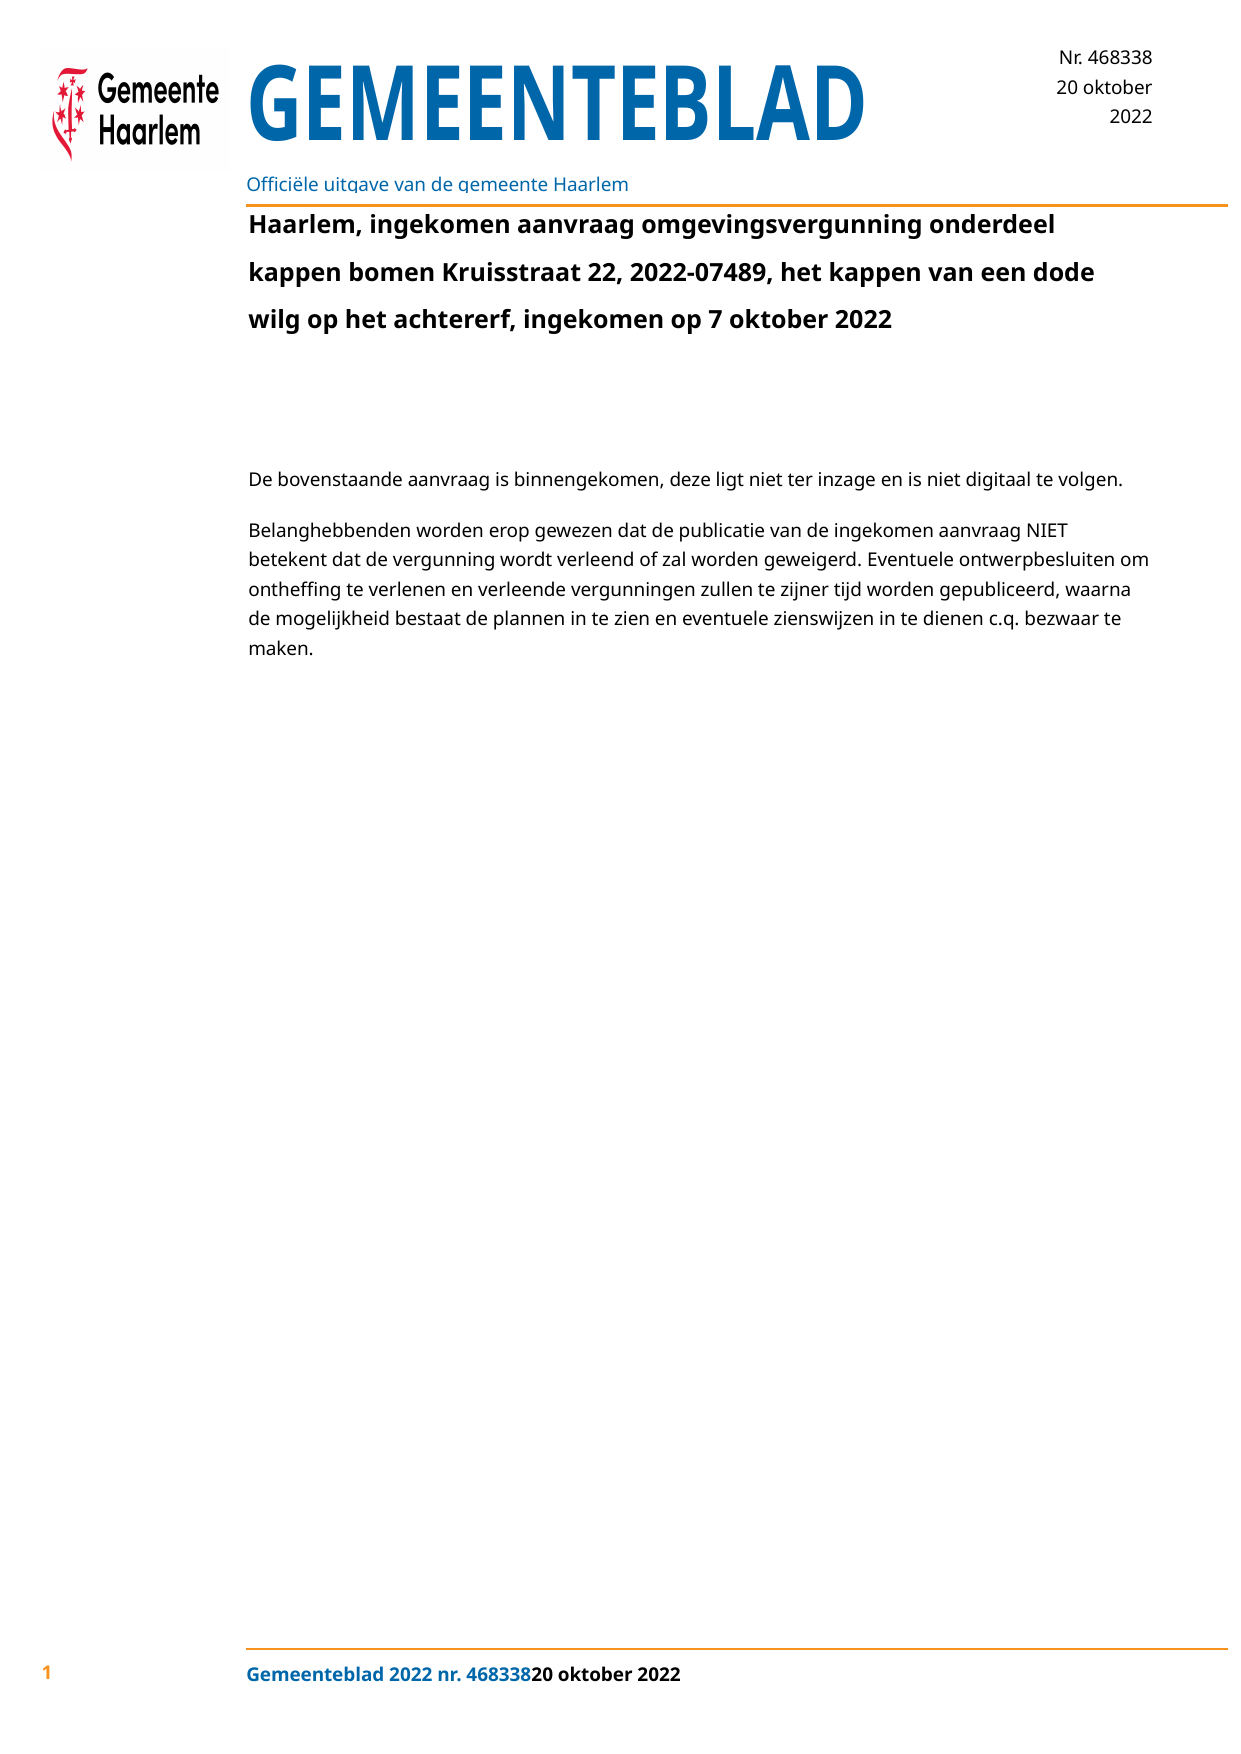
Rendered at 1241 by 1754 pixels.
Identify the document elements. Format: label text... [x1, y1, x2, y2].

text De bovenstaande aanvraag is binnengekomen, deze ligt niet ter inzage en is niet digitaal te volgen. [248, 466, 1152, 492]
text Belanghebbenden worden erop gewezen dat de publicatie van de ingekomen aanvraag NIET betekent dat de vergunning wordt verleend of zal worden geweigerd. Eventuele ontwerpbesluiten om ontheffing te verlenen en verleende vergunningen zullen te zijner tijd worden gepubliceerd, waarna de mogelijkheid bestaat de plannen in te zien en eventuele zienswijzen in te dienen c.q. bezwaar te maken. [248, 517, 1152, 661]
text Haarlem, ingekomen aanvraag omgevingsvergunning onderdeel kappen bomen Kruisstraat 22, 2022-07489, het kappen van een dode wilg op het achtererf, ingekomen op 7 oktober 2022 [248, 207, 1152, 336]
picture [41, 47, 231, 172]
